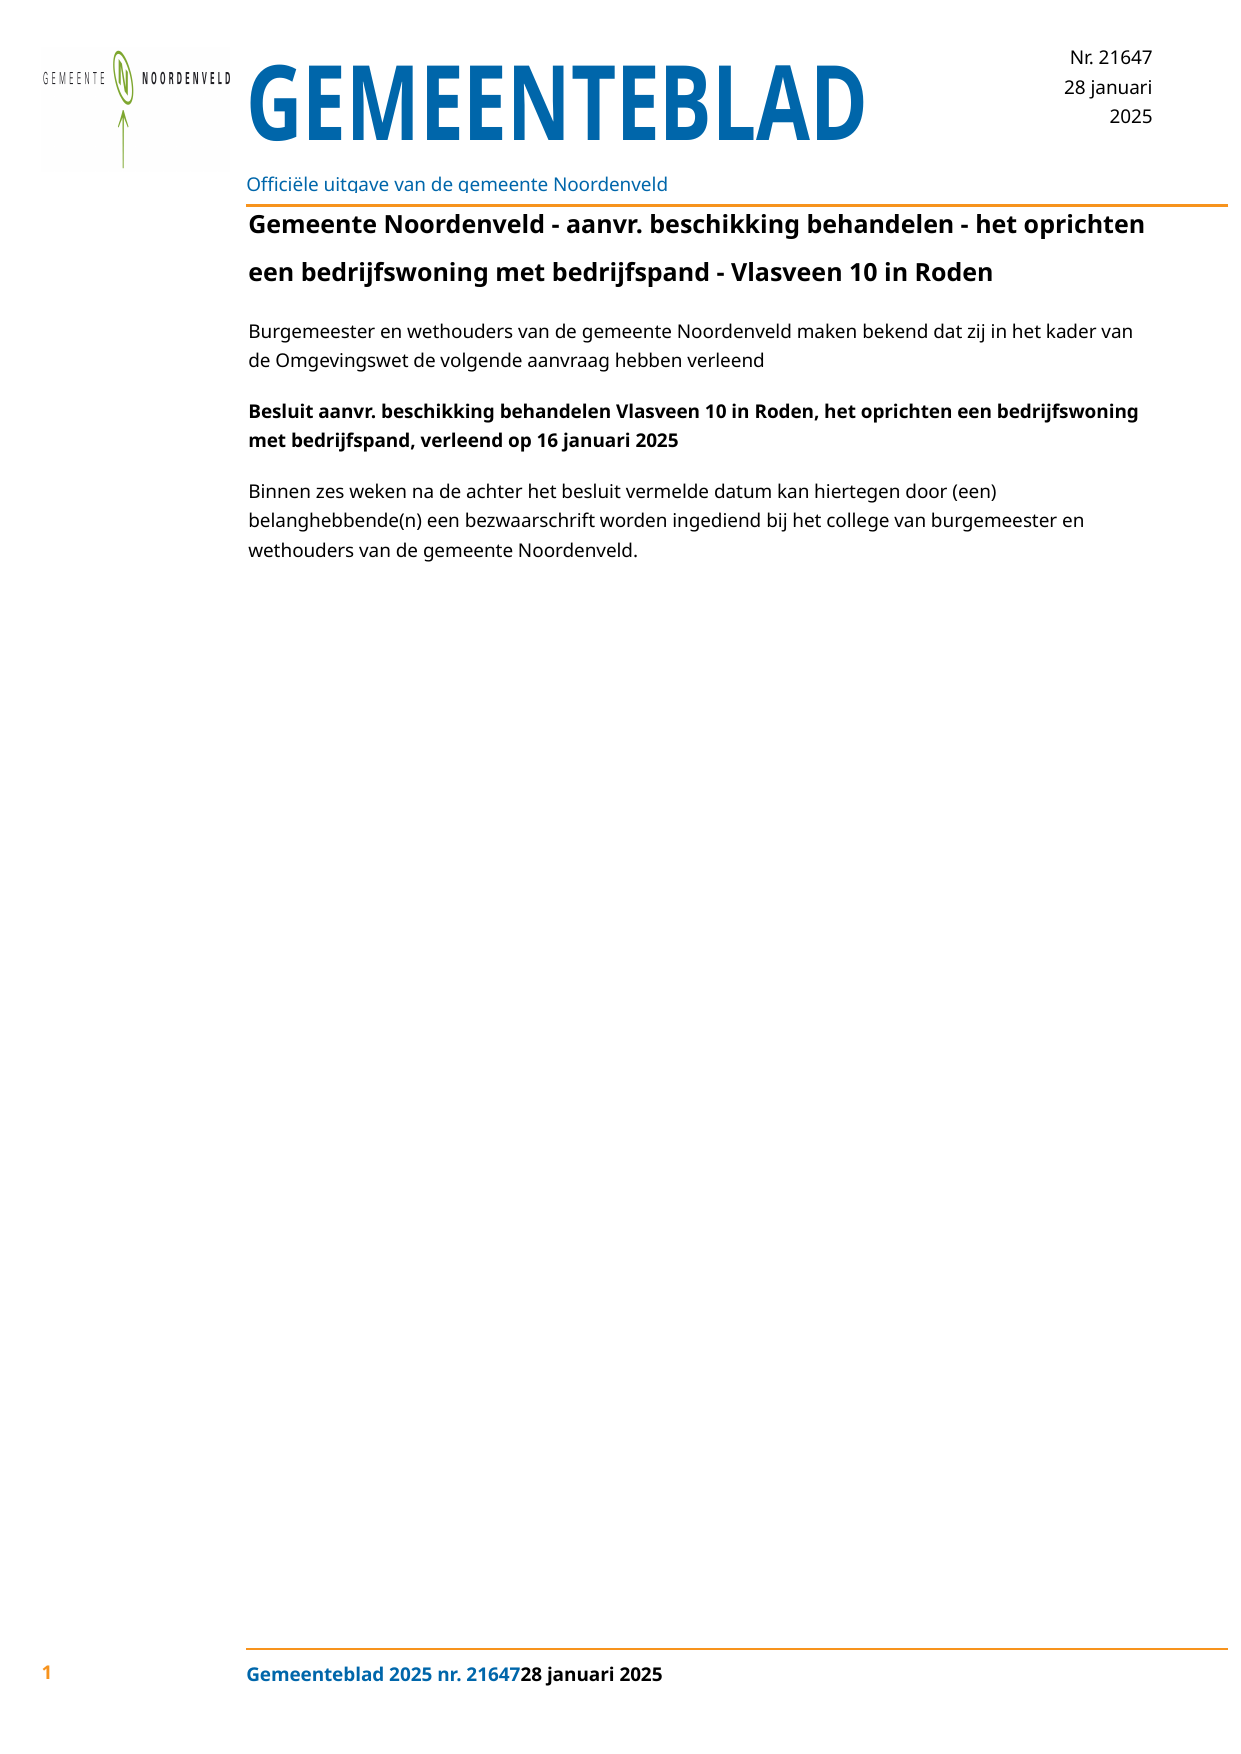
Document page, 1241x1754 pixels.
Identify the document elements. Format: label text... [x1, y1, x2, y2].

text Gemeente Noordenveld - aanvr. beschikking behandelen - het oprichten een bedrijfswoning met bedrijfspand - Vlasveen 10 in Roden [248, 207, 1152, 288]
text Besluit aanvr. beschikking behandelen Vlasveen 10 in Roden, het oprichten een bedrijfswoning met bedrijfspand, verleend op 16 januari 2025 [248, 398, 1152, 453]
text Binnen zes weken na de achter het besluit vermelde datum kan hiertegen door (een) belanghebbende(n) een bezwaarschrift worden ingediend bij het college van burgemeester en wethouders van de gemeente Noordenveld. [248, 478, 1152, 563]
text Burgemeester en wethouders van de gemeente Noordenveld maken bekend dat zij in het kader van de Omgevingswet de volgende aanvraag hebben verleend [248, 318, 1152, 373]
picture [41, 47, 231, 172]
